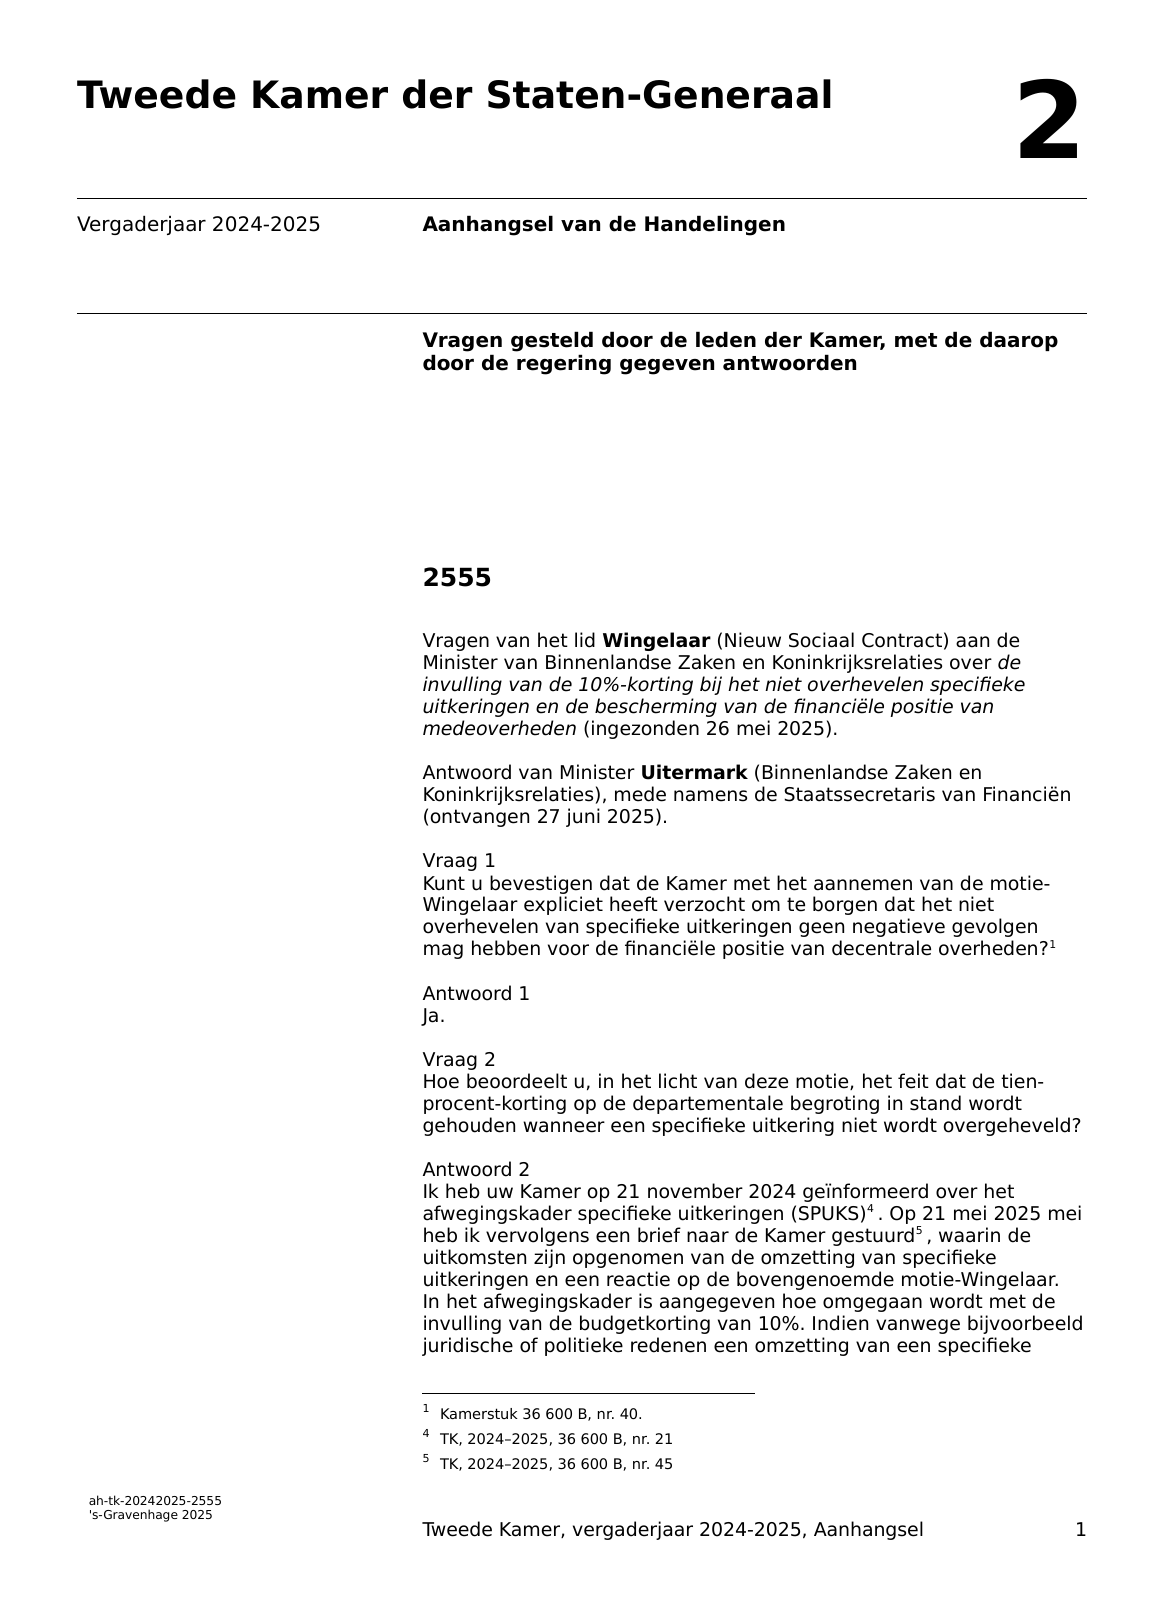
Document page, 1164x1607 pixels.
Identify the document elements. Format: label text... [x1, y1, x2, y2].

text Kamerstuk 36 600 B, nr. 40. [422, 1402, 1087, 1424]
text Vraag 1 [422, 850, 1087, 872]
table_cell [77, 314, 422, 375]
text 's-Gravenhage 2025 [88, 1508, 323, 1522]
text ah-tk-20242025-2555 [88, 1494, 323, 1508]
text TK, 2024–2025, 36 600 B, nr. 21 [422, 1427, 1087, 1449]
table_header Tweede Kamer der Staten-Generaal [77, 59, 886, 198]
text Antwoord van Minister Uitermark (Binnenlandse Zaken en Koninkrijksrelaties), mede namens de Staatssecretaris van Financiën (ontvangen 27 juni 2025). [422, 762, 1087, 828]
text 2555 [422, 563, 1087, 592]
text Antwoord 1 [422, 982, 1087, 1004]
text Vraag 2 [422, 1049, 1087, 1071]
table_cell Vergaderjaar 2024-2025 [77, 199, 422, 313]
text Ik heb uw Kamer op 21 november 2024 geïnformeerd over het afwegingskader specifieke uitkeringen (SPUKS). Op 21 mei 2025 mei heb ik vervolgens een brief naar de Kamer gestuurd, waarin de uitkomsten zijn opgenomen van de omzetting van specifieke uitkeringen en een reactie op de bovengenoemde motie-Wingelaar. [422, 1181, 1087, 1291]
text Vragen van het lid Wingelaar (Nieuw Sociaal Contract) aan de Minister van Binnenlandse Zaken en Koninkrijksrelaties over de invulling van de 10%-korting bij het niet overhevelen specifieke uitkeringen en de bescherming van de financiële positie van medeoverheden (ingezonden 26 mei 2025). [422, 630, 1087, 740]
text TK, 2024–2025, 36 600 B, nr. 45 [422, 1452, 1087, 1474]
text In het afwegingskader is aangegeven hoe omgegaan wordt met de invulling van de budgetkorting van 10%. Indien vanwege bijvoorbeeld juridische of politieke redenen een omzetting van een specifieke [422, 1291, 1087, 1357]
table_header 2 [886, 59, 1087, 198]
table_cell Aanhangsel van de Handelingen [422, 199, 1087, 313]
text Hoe beoordeelt u, in het licht van deze motie, het feit dat de tien-procent-korting op de departementale begroting in stand wordt gehouden wanneer een specifieke uitkering niet wordt overgeheveld? [422, 1071, 1087, 1137]
text Ja. [422, 1004, 1087, 1026]
text Kunt u bevestigen dat de Kamer met het aannemen van de motie-Wingelaar expliciet heeft verzocht om te borgen dat het niet overhevelen van specifieke uitkeringen geen negatieve gevolgen mag hebben voor de financiële positie van decentrale overheden? [422, 872, 1087, 960]
text Antwoord 2 [422, 1159, 1087, 1181]
table_cell Vragen gesteld door de leden der Kamer, met de daarop door de regering gegeven antwoorden [422, 314, 1087, 375]
